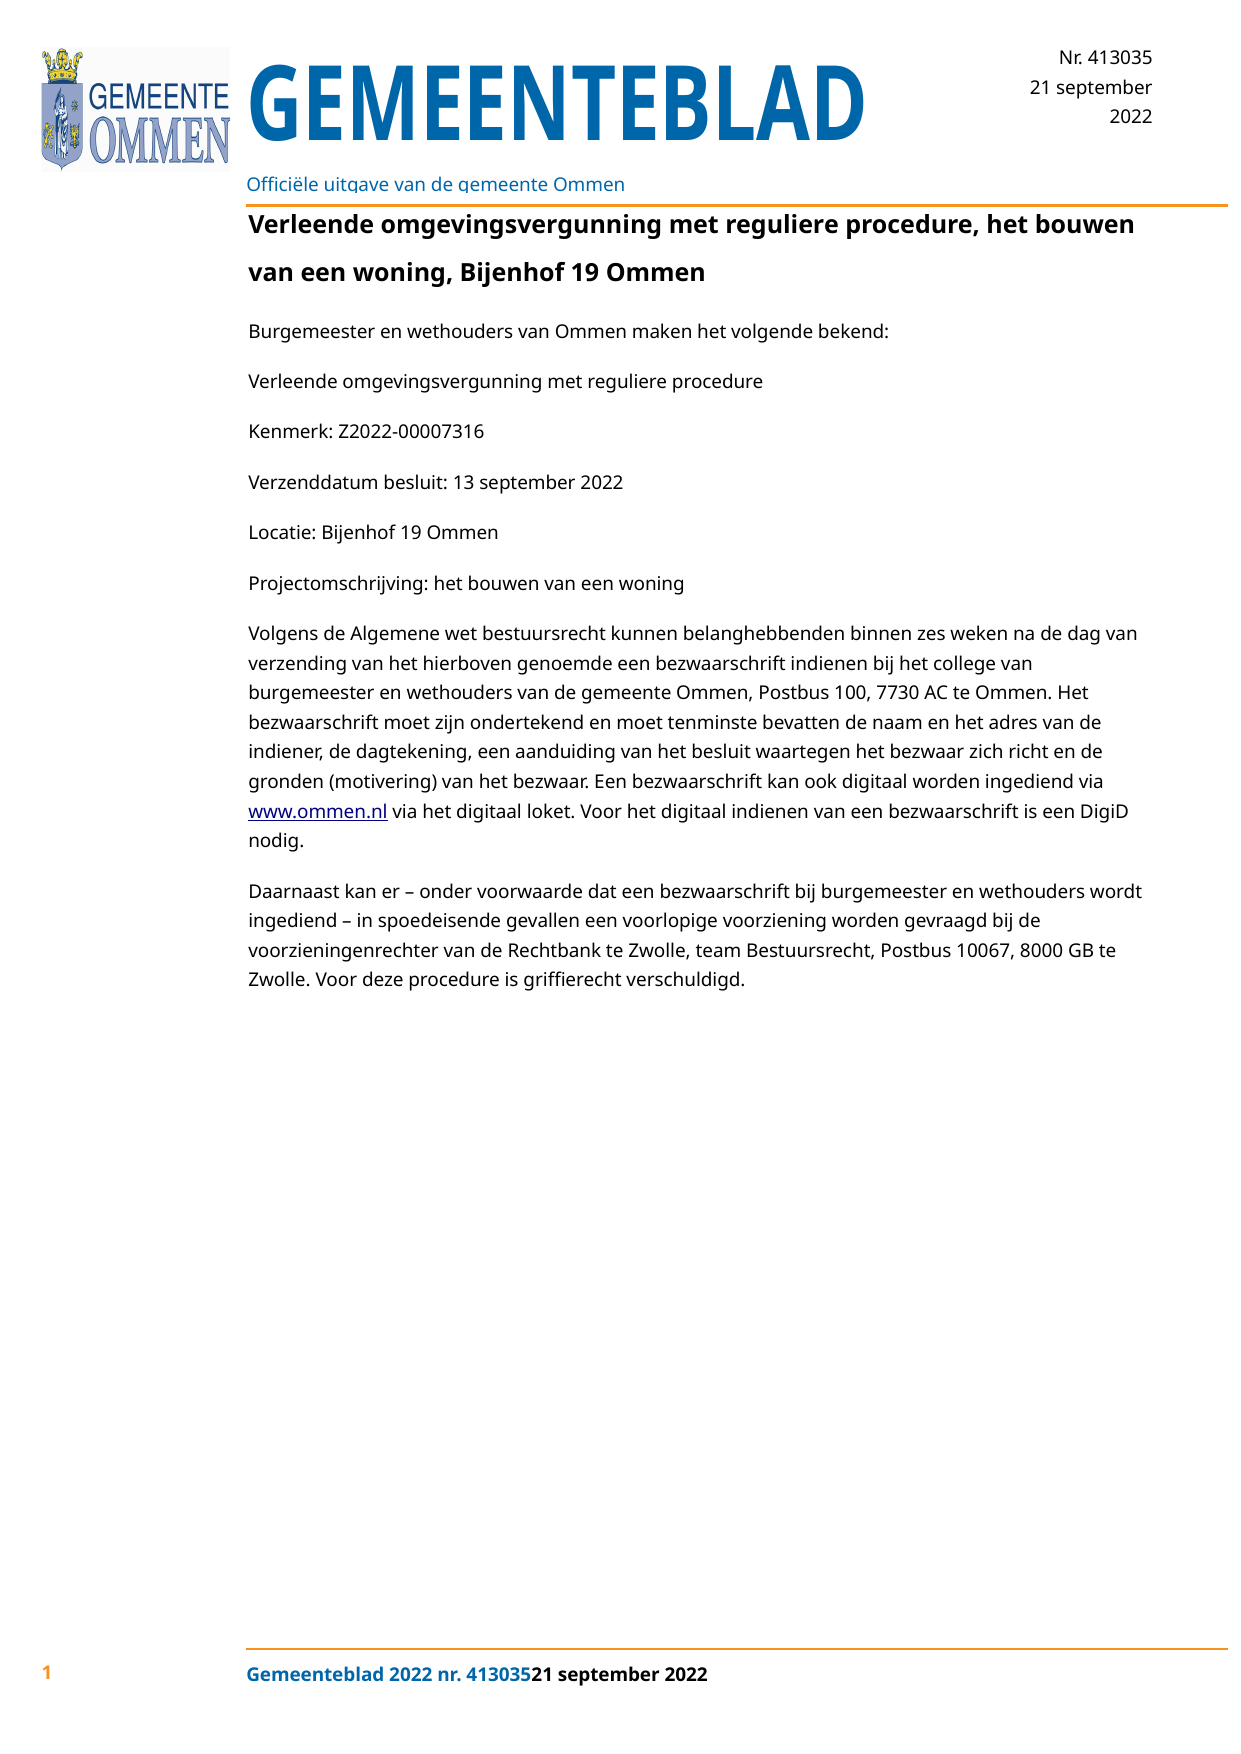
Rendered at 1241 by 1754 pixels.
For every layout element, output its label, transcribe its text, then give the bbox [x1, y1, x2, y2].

text Projectomschrijving: het bouwen van een woning [248, 570, 1152, 596]
text Volgens de Algemene wet bestuursrecht kunnen belanghebbenden binnen zes weken na de dag van verzending van het hierboven genoemde een bezwaarschrift indienen bij het college van burgemeester en wethouders van de gemeente Ommen, Postbus 100, 7730 AC te Ommen. Het bezwaarschrift moet zijn ondertekend en moet tenminste bevatten de naam en het adres van de indiener, de dagtekening, een aanduiding van het besluit waartegen het bezwaar zich richt en de gronden (motivering) van het bezwaar. Een bezwaarschrift kan ook digitaal worden ingediend via www.ommen.nl via het digitaal loket. Voor het digitaal indienen van een bezwaarschrift is een DigiD nodig. [248, 620, 1152, 853]
text Locatie: Bijenhof 19 Ommen [248, 519, 1152, 545]
text Daarnaast kan er – onder voorwaarde dat een bezwaarschrift bij burgemeester en wethouders wordt ingediend – in spoedeisende gevallen een voorlopige voorziening worden gevraagd bij de voorzieningenrechter van de Rechtbank te Zwolle, team Bestuursrecht, Postbus 10067, 8000 GB te Zwolle. Voor deze procedure is griffierecht verschuldigd. [248, 878, 1152, 992]
text Verleende omgevingsvergunning met reguliere procedure, het bouwen van een woning, Bijenhof 19 Ommen [248, 207, 1152, 288]
text Verleende omgevingsvergunning met reguliere procedure [248, 368, 1152, 394]
picture [41, 47, 231, 172]
text Verzenddatum besluit: 13 september 2022 [248, 469, 1152, 495]
text Kenmerk: Z2022-00007316 [248, 419, 1152, 444]
text Burgemeester en wethouders van Ommen maken het volgende bekend: [248, 318, 1152, 344]
